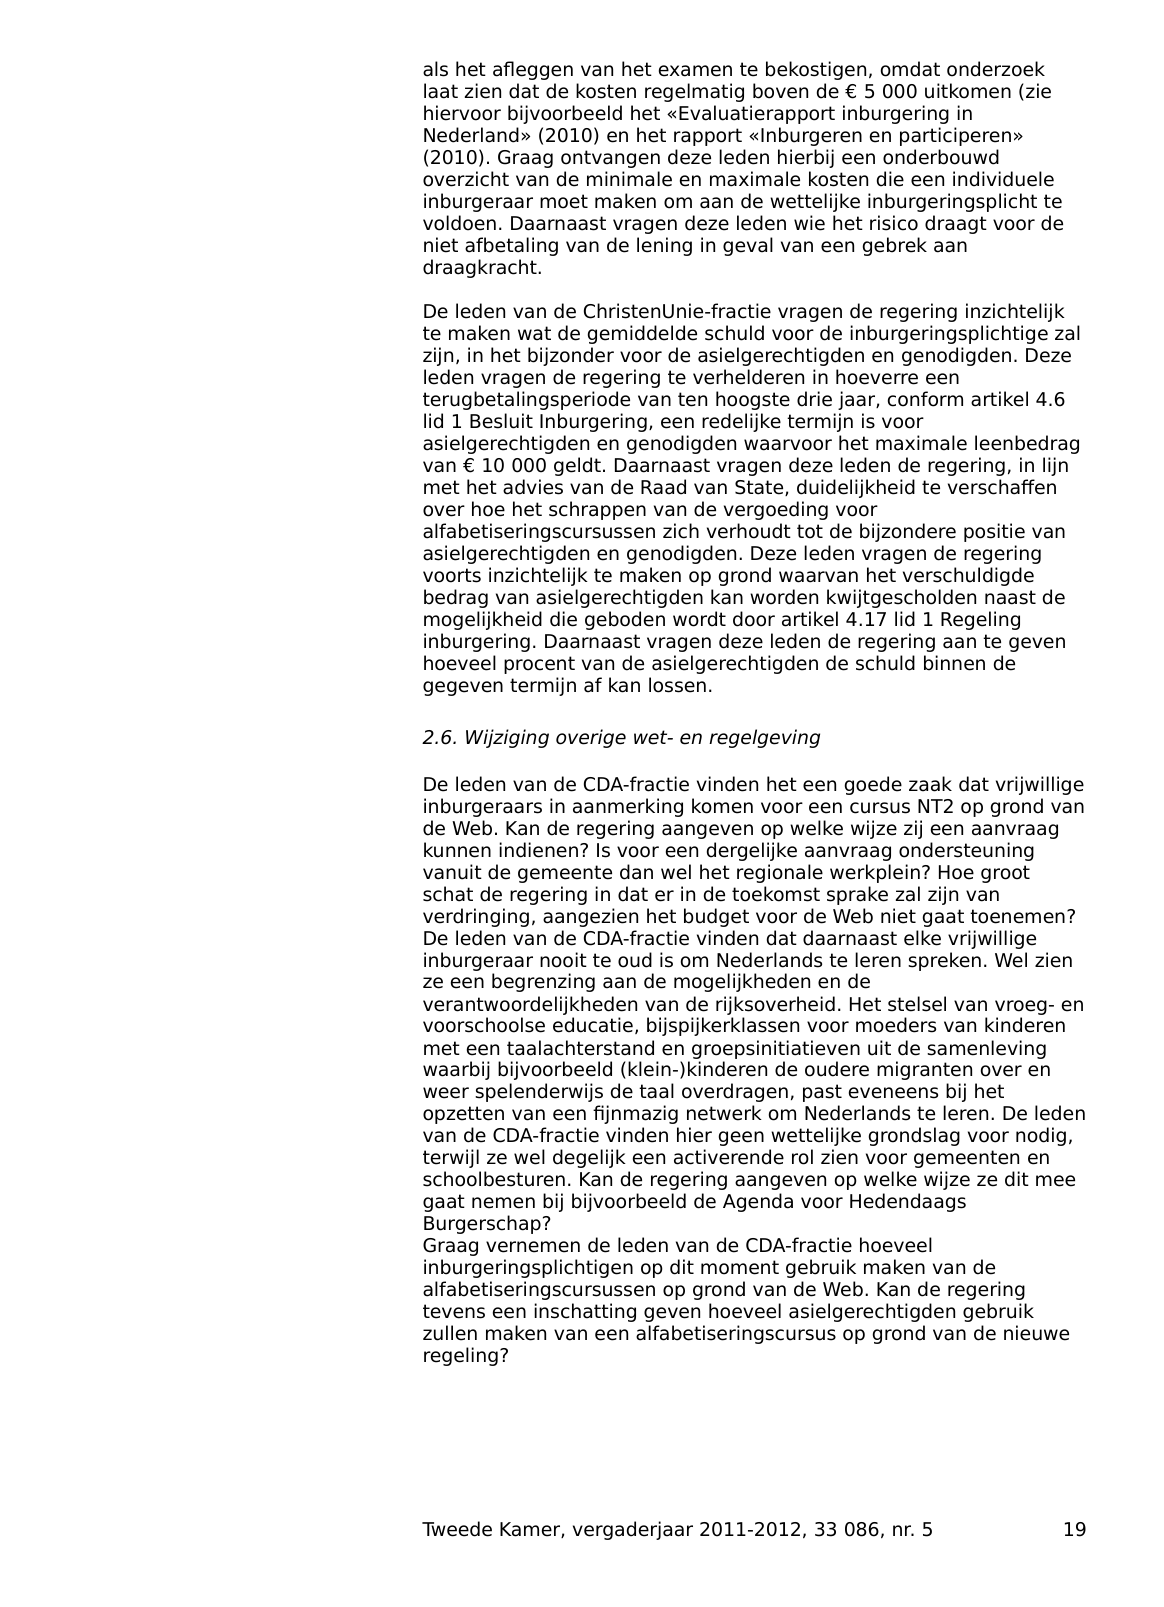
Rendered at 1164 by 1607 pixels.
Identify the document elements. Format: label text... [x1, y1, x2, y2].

text Graag vernemen de leden van de CDA-fractie hoeveel inburgeringsplichtigen op dit moment gebruik maken van de alfabetiseringscursussen op grond van de Web. Kan de regering tevens een inschatting geven hoeveel asielgerechtigden gebruik zullen maken van een alfabetiseringscursus op grond van de nieuwe regeling? [422, 1235, 1087, 1367]
text De leden van de CDA-fractie vinden dat daarnaast elke vrijwillige inburgeraar nooit te oud is om Nederlands te leren spreken. Wel zien ze een begrenzing aan de mogelijkheden en de verantwoordelijkheden van de rijksoverheid. Het stelsel van vroeg- en voorschoolse educatie, bijspijkerklassen voor moeders van kinderen met een taalachterstand en groepsinitiatieven uit de samenleving waarbij bijvoorbeeld (klein-)kinderen de oudere migranten over en weer spelenderwijs de taal overdragen, past eveneens bij het opzetten van een fijnmazig netwerk om Nederlands te leren. De leden van de CDA-fractie vinden hier geen wettelijke grondslag voor nodig, terwijl ze wel degelijk een activerende rol zien voor gemeenten en schoolbesturen. Kan de regering aangeven op welke wijze ze dit mee gaat nemen bij bijvoorbeeld de Agenda voor Hedendaags Burgerschap? [422, 927, 1087, 1235]
text De leden van de ChristenUnie-fractie vragen de regering inzichtelijk te maken wat de gemiddelde schuld voor de inburgeringsplichtige zal zijn, in het bijzonder voor de asielgerechtigden en genodigden. Deze leden vragen de regering te verhelderen in hoeverre een terugbetalingsperiode van ten hoogste drie jaar, conform artikel 4.6 lid 1 Besluit Inburgering, een redelijke termijn is voor asielgerechtigden en genodigden waarvoor het maximale leenbedrag van € 10 000 geldt. Daarnaast vragen deze leden de regering, in lijn met het advies van de Raad van State, duidelijkheid te verschaffen over hoe het schrappen van de vergoeding voor alfabetiseringscursussen zich verhoudt tot de bijzondere positie van asielgerechtigden en genodigden. Deze leden vragen de regering voorts inzichtelijk te maken op grond waarvan het verschuldigde bedrag van asielgerechtigden kan worden kwijtgescholden naast de mogelijkheid die geboden wordt door artikel 4.17 lid 1 Regeling inburgering. Daarnaast vragen deze leden de regering aan te geven hoeveel procent van de asielgerechtigden de schuld binnen de gegeven termijn af kan lossen. [422, 301, 1087, 697]
subtitle 2.6. Wijziging overige wet- en regelgeving [422, 727, 1087, 749]
text De leden van de CDA-fractie vinden het een goede zaak dat vrijwillige inburgeraars in aanmerking komen voor een cursus NT2 op grond van de Web. Kan de regering aangeven op welke wijze zij een aanvraag kunnen indienen? Is voor een dergelijke aanvraag ondersteuning vanuit de gemeente dan wel het regionale werkplein? Hoe groot schat de regering in dat er in de toekomst sprake zal zijn van verdringing, aangezien het budget voor de Web niet gaat toenemen? [422, 774, 1087, 927]
text als het afleggen van het examen te bekostigen, omdat onderzoek laat zien dat de kosten regelmatig boven de € 5 000 uitkomen (zie hiervoor bijvoorbeeld het «Evaluatierapport inburgering in Nederland» (2010) en het rapport «Inburgeren en participeren» (2010). Graag ontvangen deze leden hierbij een onderbouwd overzicht van de minimale en maximale kosten die een individuele inburgeraar moet maken om aan de wettelijke inburgeringsplicht te voldoen. Daarnaast vragen deze leden wie het risico draagt voor de niet afbetaling van de lening in geval van een gebrek aan draagkracht. [422, 59, 1087, 279]
